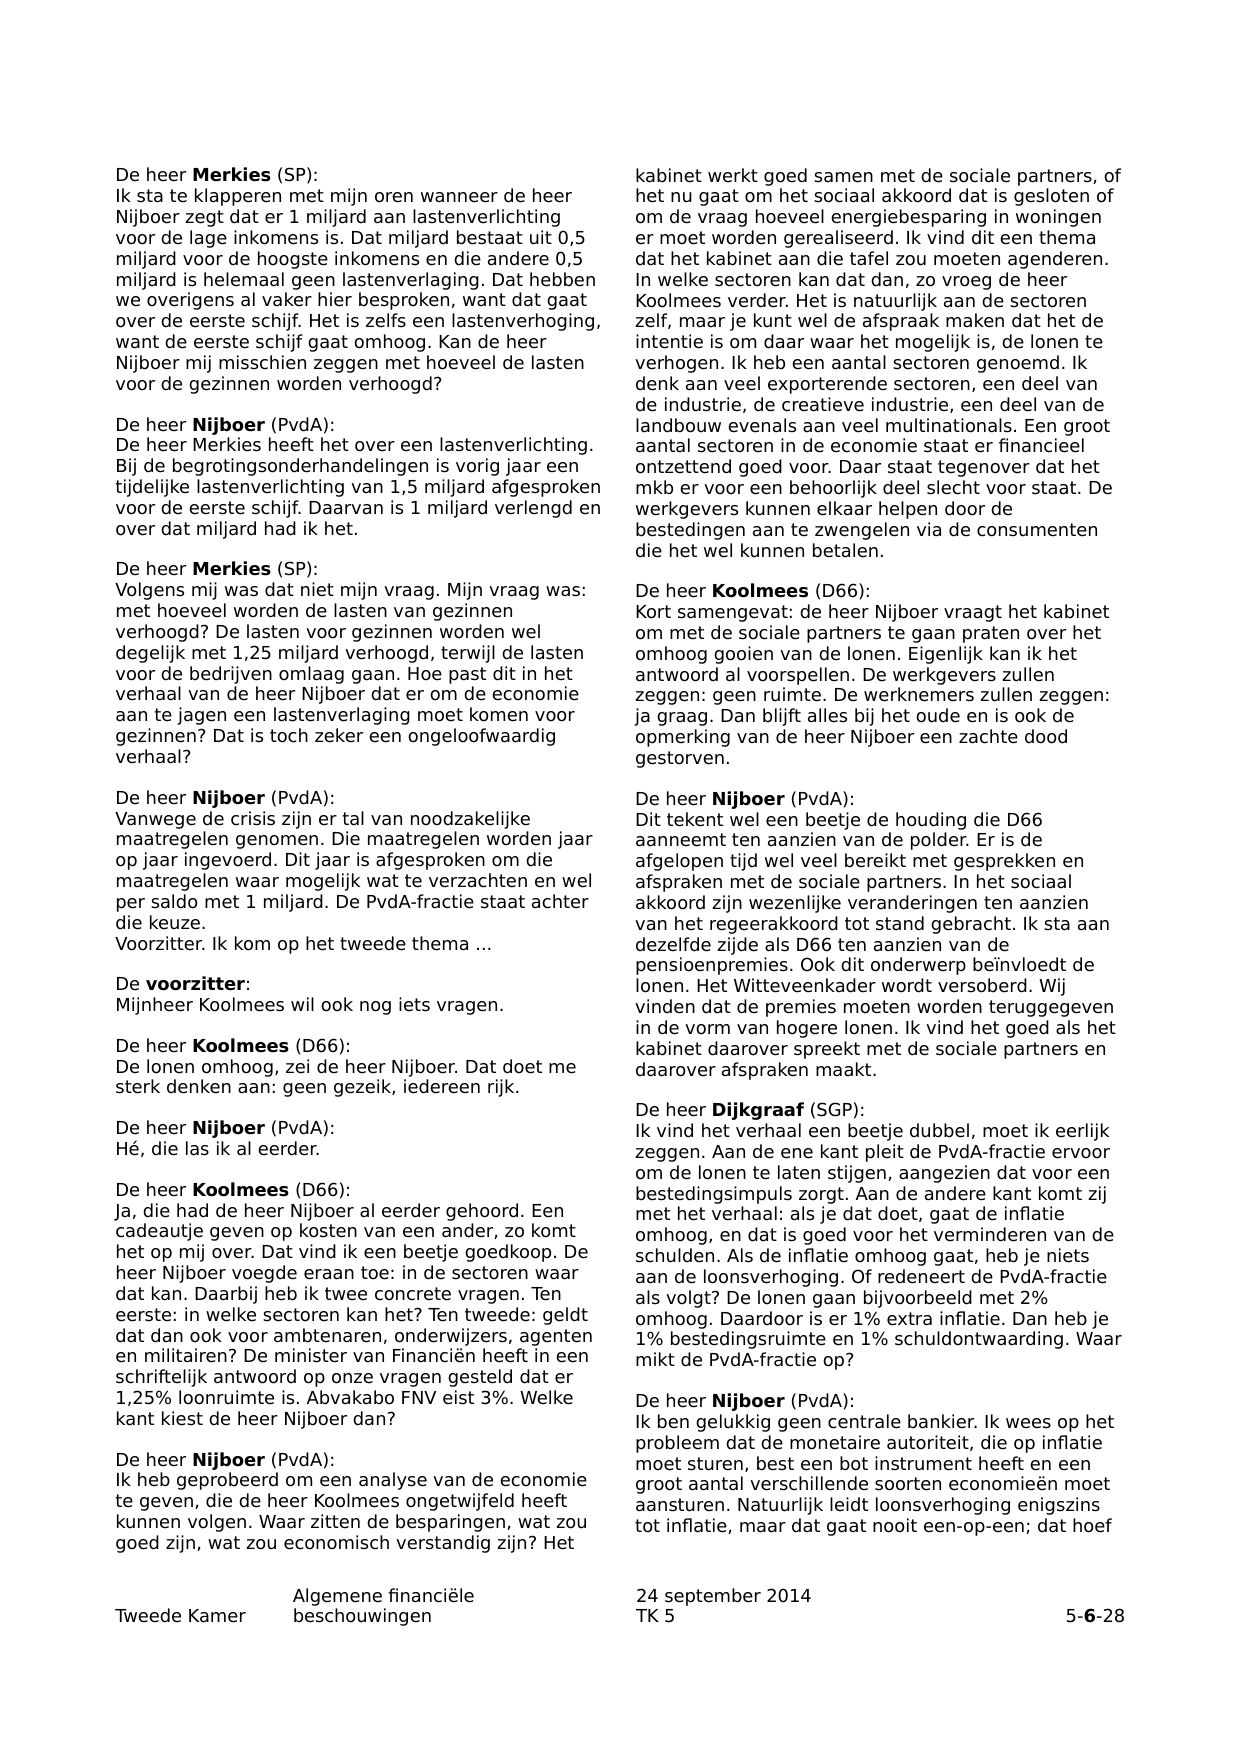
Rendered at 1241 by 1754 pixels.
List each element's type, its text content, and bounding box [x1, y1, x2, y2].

text De lonen omhoog, zei de heer Nijboer. Dat doet me sterk denken aan: geen gezeik, iedereen rijk. [115, 1056, 605, 1098]
text Dit tekent wel een beetje de houding die D66 aanneemt ten aanzien van de polder. Er is de afgelopen tijd wel veel bereikt met gesprekken en afspraken met de sociale partners. In het sociaal akkoord zijn wezenlijke veranderingen ten aanzien van het regeerakkoord tot stand gebracht. Ik sta aan dezelfde zijde als D66 ten aanzien van de pensioenpremies. Ook dit onderwerp beïnvloedt de lonen. Het Witteveenkader wordt versoberd. Wij vinden dat de premies moeten worden teruggegeven in de vorm van hogere lonen. Ik vind het goed als het kabinet daarover spreekt met de sociale partners en daarover afspraken maakt. [635, 809, 1125, 1080]
text De heer Nijboer (PvdA): [115, 1449, 605, 1470]
text De heer Nijboer (PvdA): [635, 1391, 1125, 1412]
text De heer Nijboer (PvdA): [115, 414, 605, 435]
text De heer Nijboer (PvdA): [635, 788, 1125, 809]
text De voorzitter: [115, 974, 605, 995]
text Ik vind het verhaal een beetje dubbel, moet ik eerlijk zeggen. Aan de ene kant pleit de PvdA-fractie ervoor om de lonen te laten stijgen, aangezien dat voor een bestedingsimpuls zorgt. Aan de andere kant komt zij met het verhaal: als je dat doet, gaat de inflatie omhoog, en dat is goed voor het verminderen van de schulden. Als de inflatie omhoog gaat, heb je niets aan de loonsverhoging. Of redeneert de PvdA-fractie als volgt? De lonen gaan bijvoorbeeld met 2% omhoog. Daardoor is er 1% extra inflatie. Dan heb je 1% bestedingsruimte en 1% schuldontwaarding. Waar mikt de PvdA-fractie op? [635, 1121, 1125, 1371]
text Kort samengevat: de heer Nijboer vraagt het kabinet om met de sociale partners te gaan praten over het omhoog gooien van de lonen. Eigenlijk kan ik het antwoord al voorspellen. De werkgevers zullen zeggen: geen ruimte. De werknemers zullen zeggen: ja graag. Dan blijft alles bij het oude en is ook de opmerking van de heer Nijboer een zachte dood gestorven. [635, 602, 1125, 768]
text De heer Koolmees (D66): [635, 581, 1125, 602]
text De heer Nijboer (PvdA): [115, 1118, 605, 1139]
text De heer Nijboer (PvdA): [115, 787, 605, 808]
text Ja, die had de heer Nijboer al eerder gehoord. Een cadeautje geven op kosten van een ander, zo komt het op mij over. Dat vind ik een beetje goedkoop. De heer Nijboer voegde eraan toe: in de sectoren waar dat kan. Daarbij heb ik twee concrete vragen. Ten eerste: in welke sectoren kan het? Ten tweede: geldt dat dan ook voor ambtenaren, onderwijzers, agenten en militairen? De minister van Financiën heeft in een schriftelijk antwoord op onze vragen gesteld dat er 1,25% loonruimte is. Abvakabo FNV eist 3%. Welke kant kiest de heer Nijboer dan? [115, 1200, 605, 1429]
text De heer Koolmees (D66): [115, 1179, 605, 1200]
text De heer Merkies (SP): [115, 165, 605, 186]
text Mijnheer Koolmees wil ook nog iets vragen. [115, 995, 605, 1016]
text Ik sta te klapperen met mijn oren wanneer de heer Nijboer zegt dat er 1 miljard aan lastenverlichting voor de lage inkomens is. Dat miljard bestaat uit 0,5 miljard voor de hoogste inkomens en die andere 0,5 miljard is helemaal geen lastenverlaging. Dat hebben we overigens al vaker hier besproken, want dat gaat over de eerste schijf. Het is zelfs een lastenverhoging, want de eerste schijf gaat omhoog. Kan de heer Nijboer mij misschien zeggen met hoeveel de lasten voor de gezinnen worden verhoogd? [115, 186, 605, 394]
text Voorzitter. Ik kom op het tweede thema ... [115, 933, 605, 954]
text Hé, die las ik al eerder. [115, 1139, 605, 1159]
text De heer Merkies heeft het over een lastenverlichting. Bij de begrotingsonderhandelingen is vorig jaar een tijdelijke lastenverlichting van 1,5 miljard afgesproken voor de eerste schijf. Daarvan is 1 miljard verlengd en over dat miljard had ik het. [115, 435, 605, 539]
text Volgens mij was dat niet mijn vraag. Mijn vraag was: met hoeveel worden de lasten van gezinnen verhoogd? De lasten voor gezinnen worden wel degelijk met 1,25 miljard verhoogd, terwijl de lasten voor de bedrijven omlaag gaan. Hoe past dit in het verhaal van de heer Nijboer dat er om de economie aan te jagen een lastenverlaging moet komen voor gezinnen? Dat is toch zeker een ongeloofwaardig verhaal? [115, 580, 605, 767]
text Ik ben gelukkig geen centrale bankier. Ik wees op het probleem dat de monetaire autoriteit, die op inflatie moet sturen, best een bot instrument heeft en een groot aantal verschillende soorten economieën moet aansturen. Natuurlijk leidt loonsverhoging enigszins tot inflatie, maar dat gaat nooit een-op-een; dat hoef [635, 1412, 1125, 1537]
text Ik heb geprobeerd om een analyse van de economie te geven, die de heer Koolmees ongetwijfeld heeft kunnen volgen. Waar zitten de besparingen, wat zou goed zijn, wat zou economisch verstandig zijn? Het [115, 1470, 605, 1553]
text De heer Dijkgraaf (SGP): [635, 1100, 1125, 1121]
text kabinet werkt goed samen met de sociale partners, of het nu gaat om het sociaal akkoord dat is gesloten of om de vraag hoeveel energiebesparing in woningen er moet worden gerealiseerd. Ik vind dit een thema dat het kabinet aan die tafel zou moeten agenderen. In welke sectoren kan dat dan, zo vroeg de heer Koolmees verder. Het is natuurlijk aan de sectoren zelf, maar je kunt wel de afspraak maken dat het de intentie is om daar waar het mogelijk is, de lonen te verhogen. Ik heb een aantal sectoren genoemd. Ik denk aan veel exporterende sectoren, een deel van de industrie, de creatieve industrie, een deel van de landbouw evenals aan veel multinationals. Een groot aantal sectoren in de economie staat er financieel ontzettend goed voor. Daar staat tegenover dat het mkb er voor een behoorlijk deel slecht voor staat. De werkgevers kunnen elkaar helpen door de bestedingen aan te zwengelen via de consumenten die het wel kunnen betalen. [635, 165, 1125, 561]
text De heer Merkies (SP): [115, 559, 605, 580]
text Vanwege de crisis zijn er tal van noodzakelijke maatregelen genomen. Die maatregelen worden jaar op jaar ingevoerd. Dit jaar is afgesproken om die maatregelen waar mogelijk wat te verzachten en wel per saldo met 1 miljard. De PvdA-fractie staat achter die keuze. [115, 808, 605, 933]
text De heer Koolmees (D66): [115, 1036, 605, 1056]
